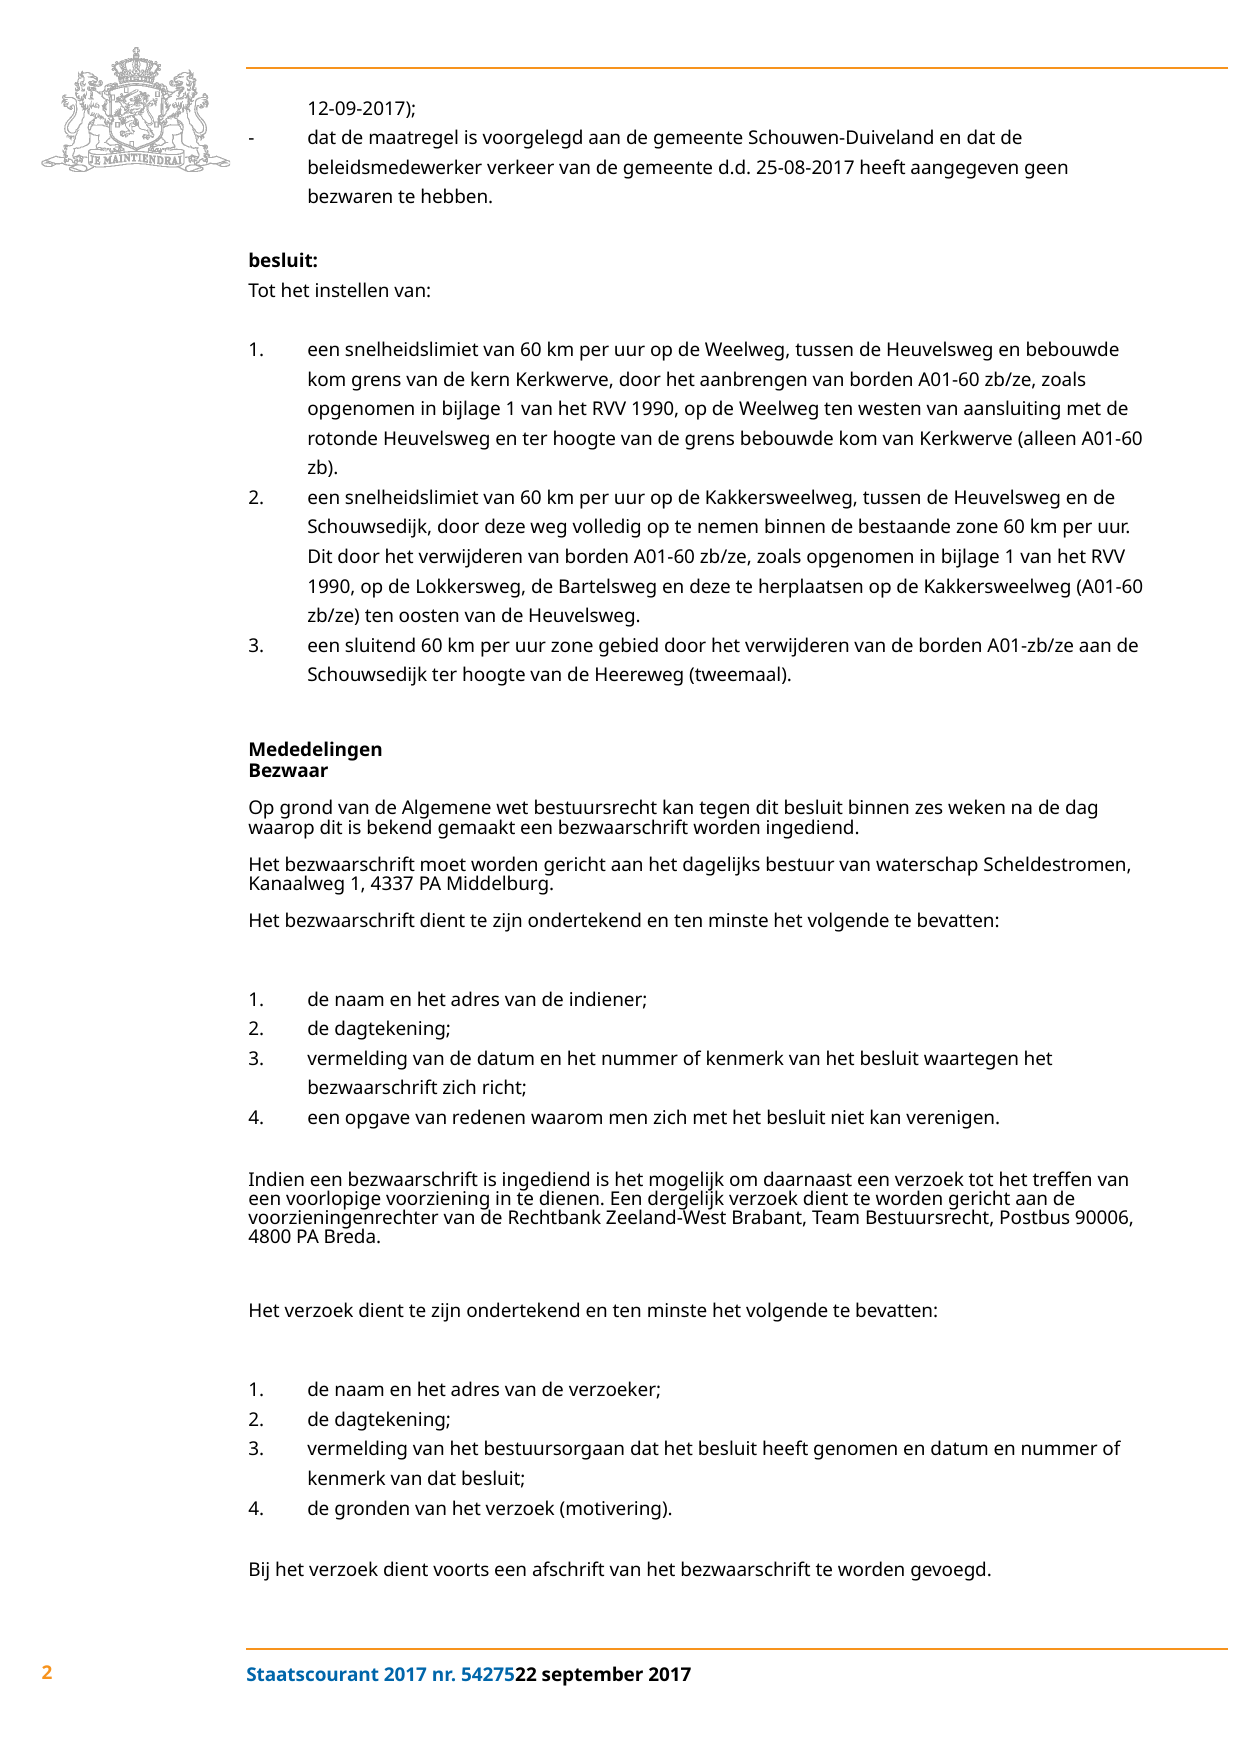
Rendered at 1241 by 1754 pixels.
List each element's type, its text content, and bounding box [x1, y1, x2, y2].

text Mededelingen [248, 737, 1152, 762]
list de dagtekening; [248, 1015, 1152, 1041]
text Het bezwaarschrift dient te zijn ondertekend en ten minste het volgende te bevatten: [248, 912, 1152, 931]
text besluit: [248, 247, 1152, 273]
list dat de maatregel is voorgelegd aan de gemeente Schouwen-Duiveland en dat de beleidsmedewerker verkeer van de gemeente d.d. 25-08-2017 heeft aangegeven geen bezwaren te hebben. [248, 124, 1152, 209]
list de gronden van het verzoek (motivering). [248, 1495, 1152, 1521]
list vermelding van de datum en het nummer of kenmerk van het besluit waartegen het bezwaarschrift zich richt; [248, 1045, 1152, 1100]
text Op grond van de Algemene wet bestuursrecht kan tegen dit besluit binnen zes weken na de dag waarop dit is bekend gemaakt een bezwaarschrift worden ingediend. [248, 799, 1152, 838]
text Bezwaar [248, 762, 1152, 782]
list de naam en het adres van de indiener; [248, 986, 1152, 1012]
list de dagtekening; [248, 1406, 1152, 1432]
picture [41, 47, 231, 172]
text Indien een bezwaarschrift is ingediend is het mogelijk om daarnaast een verzoek tot het treffen van een voorlopige voorziening in te dienen. Een dergelijk verzoek dient te worden gericht aan de voorzieningenrechter van de Rechtbank Zeeland-West Brabant, Team Bestuursrecht, Postbus 90006, 4800 PA Breda. [248, 1171, 1152, 1248]
text Tot het instellen van: [248, 277, 1152, 303]
text Het bezwaarschrift moet worden gericht aan het dagelijks bestuur van waterschap Scheldestromen, Kanaalweg 1, 4337 PA Middelburg. [248, 856, 1152, 894]
text Het verzoek dient te zijn ondertekend en ten minste het volgende te bevatten: [248, 1302, 1152, 1322]
list een sluitend 60 km per uur zone gebied door het verwijderen van de borden A01-zb/ze aan de Schouwsedijk ter hoogte van de Heereweg (tweemaal). [248, 632, 1152, 687]
list een snelheidslimiet van 60 km per uur op de Weelweg, tussen de Heuvelsweg en bebouwde kom grens van de kern Kerkwerve, door het aanbrengen van borden A01-60 zb/ze, zoals opgenomen in bijlage 1 van het RVV 1990, op de Weelweg ten westen van aansluiting met de rotonde Heuvelsweg en ter hoogte van de grens bebouwde kom van Kerkwerve (alleen A01-60 zb). [248, 336, 1152, 480]
list vermelding van het bestuursorgaan dat het besluit heeft genomen en datum en nummer of kenmerk van dat besluit; [248, 1436, 1152, 1491]
list 12-09-2017); [248, 95, 1152, 121]
list een opgave van redenen waarom men zich met het besluit niet kan verenigen. [248, 1104, 1152, 1130]
list de naam en het adres van de verzoeker; [248, 1376, 1152, 1402]
list een snelheidslimiet van 60 km per uur op de Kakkersweelweg, tussen de Heuvelsweg en de Schouwsedijk, door deze weg volledig op te nemen binnen de bestaande zone 60 km per uur. Dit door het verwijderen van borden A01-60 zb/ze, zoals opgenomen in bijlage 1 van het RVV 1990, op de Lokkersweg, de Bartelsweg en deze te herplaatsen op de Kakkersweelweg (A01-60 zb/ze) ten oosten van de Heuvelsweg. [248, 484, 1152, 628]
text Bij het verzoek dient voorts een afschrift van het bezwaarschrift te worden gevoegd. [248, 1561, 1152, 1581]
